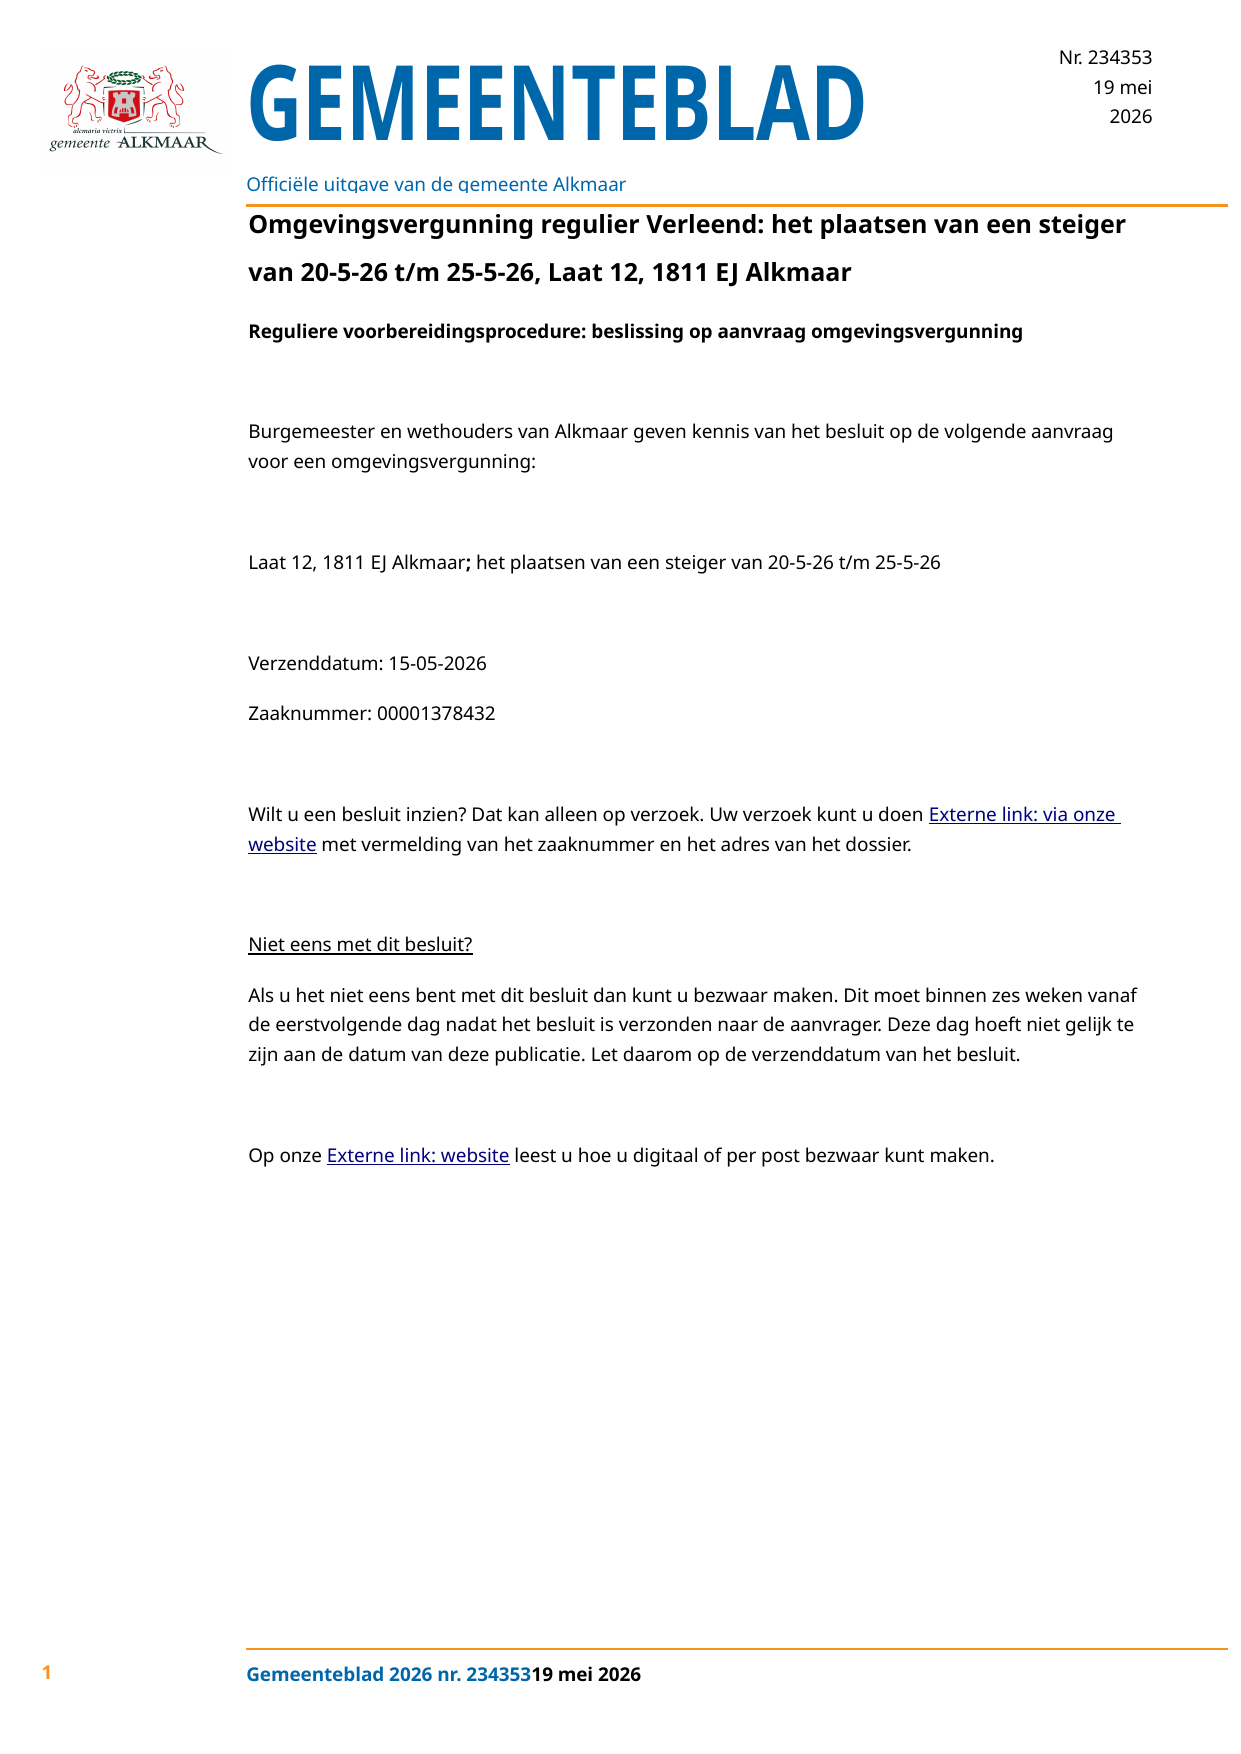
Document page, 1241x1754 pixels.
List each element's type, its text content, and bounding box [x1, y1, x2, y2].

text Laat 12, 1811 EJ Alkmaar; het plaatsen van een steiger van 20-5-26 t/m 25-5-26 [248, 549, 1152, 575]
text Op onze Externe link: website leest u hoe u digitaal of per post bezwaar kunt maken. [248, 1142, 1152, 1168]
text Omgevingsvergunning regulier Verleend: het plaatsen van een steiger van 20-5-26 t/m 25-5-26, Laat 12, 1811 EJ Alkmaar [248, 207, 1152, 288]
picture [41, 47, 231, 172]
text Verzenddatum: 15-05-2026 [248, 650, 1152, 676]
text Reguliere voorbereidingsprocedure: beslissing op aanvraag omgevingsvergunning [248, 318, 1152, 344]
text Wilt u een besluit inzien? Dat kan alleen op verzoek. Uw verzoek kunt u doen Externe link: via onze website met vermelding van het zaaknummer en het adres van het dossier. [248, 801, 1152, 857]
text Niet eens met dit besluit? [248, 932, 1152, 957]
text Burgemeester en wethouders van Alkmaar geven kennis van het besluit op de volgende aanvraag voor een omgevingsvergunning: [248, 419, 1152, 474]
text Als u het niet eens bent met dit besluit dan kunt u bezwaar maken. Dit moet binnen zes weken vanaf de eerstvolgende dag nadat het besluit is verzonden naar de aanvrager. Deze dag hoeft niet gelijk te zijn aan de datum van deze publicatie. Let daarom op de verzenddatum van het besluit. [248, 982, 1152, 1067]
text Zaaknummer: 00001378432 [248, 700, 1152, 726]
